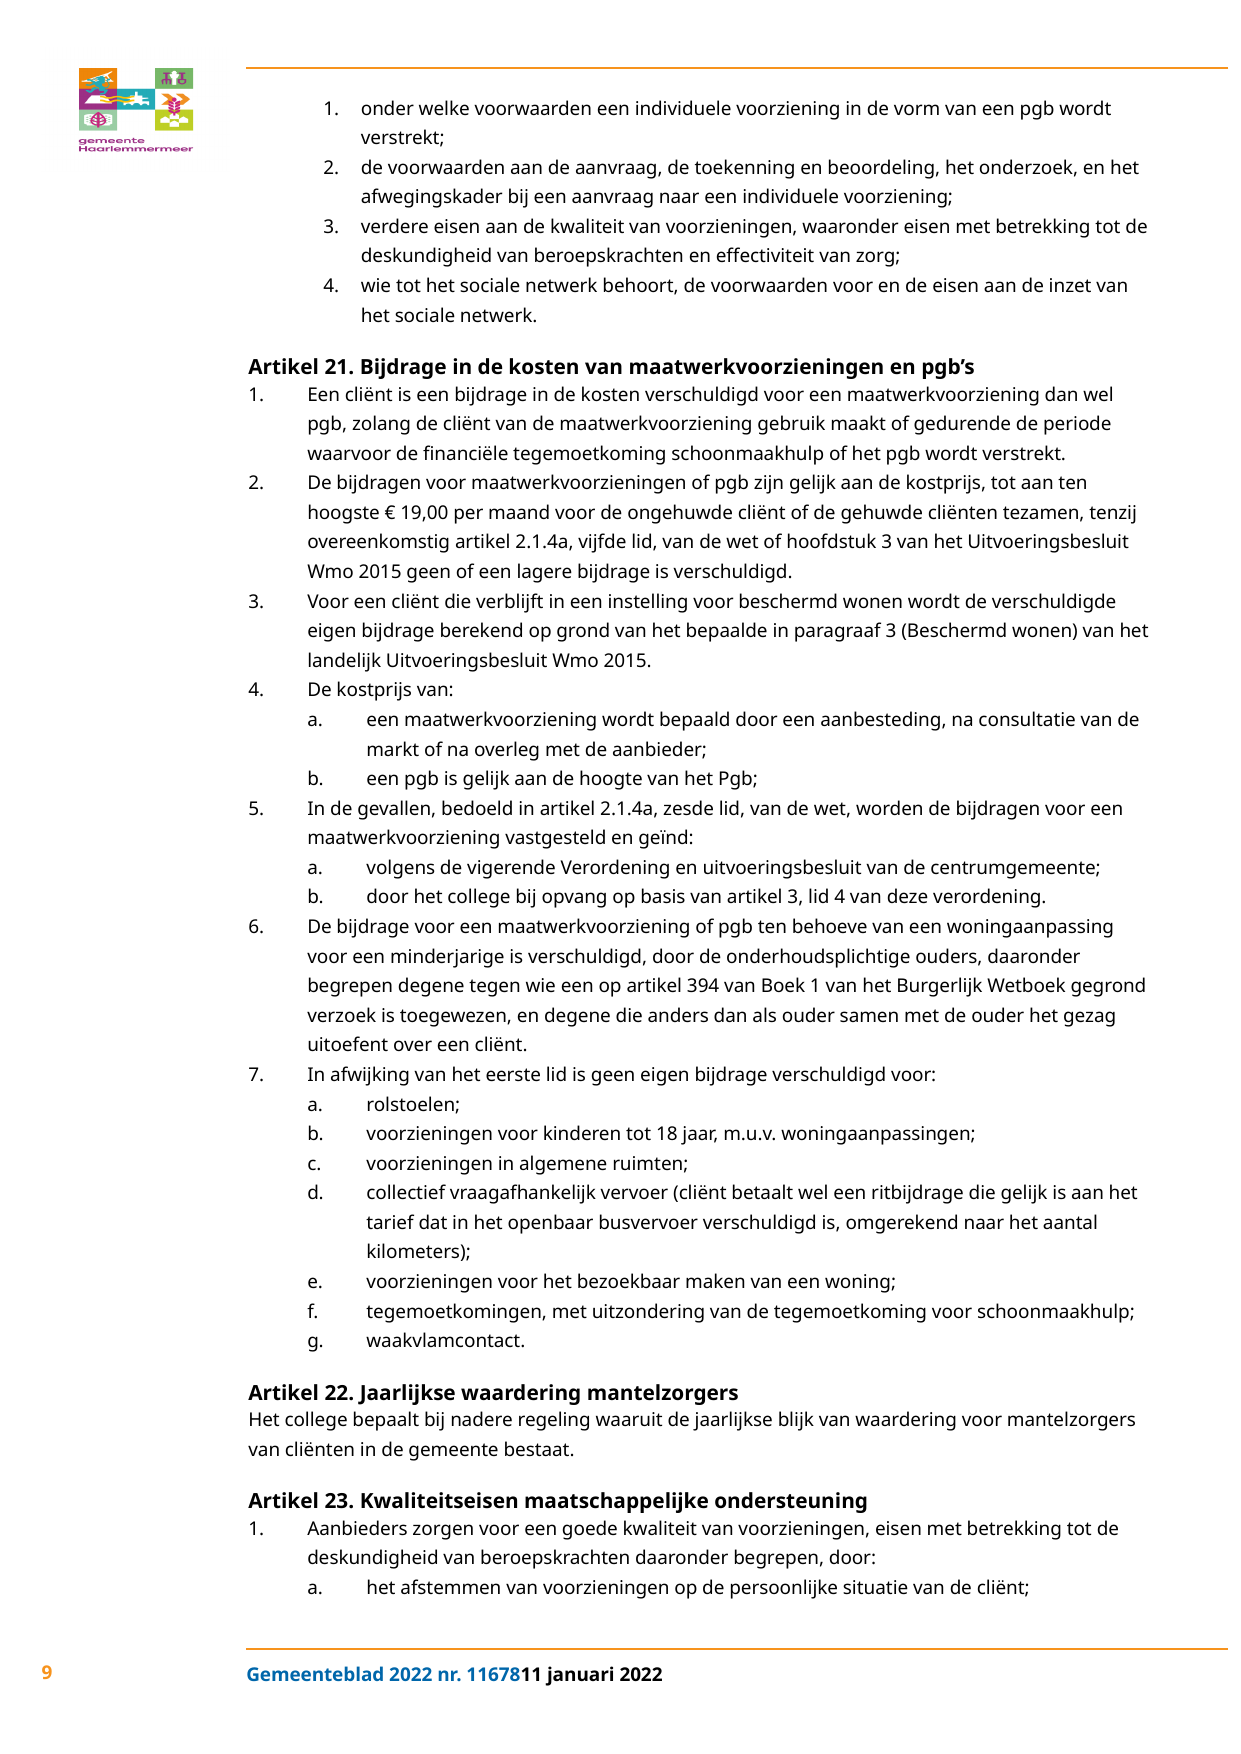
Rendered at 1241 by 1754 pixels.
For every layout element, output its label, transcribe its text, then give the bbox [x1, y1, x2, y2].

list waakvlamcontact. [307, 1327, 1152, 1353]
list het afstemmen van voorzieningen op de persoonlijke situatie van de cliënt; [307, 1574, 1152, 1599]
text Het college bepaalt bij nadere regeling waaruit de jaarlijkse blijk van waardering voor mantelzorgers van cliënten in de gemeente bestaat. [248, 1406, 1152, 1462]
list collectief vraagafhankelijk vervoer (cliënt betaalt wel een ritbijdrage die gelijk is aan het tarief dat in het openbaar busvervoer verschuldigd is, omgerekend naar het aantal kilometers); [307, 1179, 1152, 1264]
list Aanbieders zorgen voor een goede kwaliteit van voorzieningen, eisen met betrekking tot de deskundigheid van beroepskrachten daaronder begrepen, door: [248, 1515, 1152, 1570]
list De kostprijs van: [248, 677, 1152, 702]
list verdere eisen aan de kwaliteit van voorzieningen, waaronder eisen met betrekking tot de deskundigheid van beroepskrachten en effectiviteit van zorg; [323, 213, 1152, 268]
picture [41, 47, 231, 172]
list door het college bij opvang op basis van artikel 3, lid 4 van deze verordening. [307, 884, 1152, 909]
list Een cliënt is een bijdrage in de kosten verschuldigd voor een maatwerkvoorziening dan wel pgb, zolang de cliënt van de maatwerkvoorziening gebruik maakt of gedurende de periode waarvoor de financiële tegemoetkoming schoonmaakhulp of het pgb wordt verstrekt. [248, 381, 1152, 466]
list Voor een cliënt die verblijft in een instelling voor beschermd wonen wordt de verschuldigde eigen bijdrage berekend op grond van het bepaalde in paragraaf 3 (Beschermd wonen) van het landelijk Uitvoeringsbesluit Wmo 2015. [248, 588, 1152, 673]
list voorzieningen in algemene ruimten; [307, 1150, 1152, 1176]
list wie tot het sociale netwerk behoort, de voorwaarden voor en de eisen aan de inzet van het sociale netwerk. [323, 272, 1152, 328]
list In afwijking van het eerste lid is geen eigen bijdrage verschuldigd voor: [248, 1061, 1152, 1087]
text Artikel 23. Kwaliteitseisen maatschappelijke ondersteuning [248, 1486, 1152, 1515]
list tegemoetkomingen, met uitzondering van de tegemoetkoming voor schoonmaakhulp; [307, 1298, 1152, 1323]
list onder welke voorwaarden een individuele voorziening in de vorm van een pgb wordt verstrekt; [323, 95, 1152, 150]
list De bijdrage voor een maatwerkvoorziening of pgb ten behoeve van een woningaanpassing voor een minderjarige is verschuldigd, door de onderhoudsplichtige ouders, daaronder begrepen degene tegen wie een op artikel 394 van Boek 1 van het Burgerlijk Wetboek gegrond verzoek is toegewezen, en degene die anders dan als ouder samen met de ouder het gezag uitoefent over een cliënt. [248, 913, 1152, 1057]
list voorzieningen voor kinderen tot 18 jaar, m.u.v. woningaanpassingen; [307, 1120, 1152, 1146]
list De bijdragen voor maatwerkvoorzieningen of pgb zijn gelijk aan de kostprijs, tot aan ten hoogste € 19,00 per maand voor de ongehuwde cliënt of de gehuwde cliënten tezamen, tenzij overeenkomstig artikel 2.1.4a, vijfde lid, van de wet of hoofdstuk 3 van het Uitvoeringsbesluit Wmo 2015 geen of een lagere bijdrage is verschuldigd. [248, 469, 1152, 584]
list volgens de vigerende Verordening en uitvoeringsbesluit van de centrumgemeente; [307, 854, 1152, 880]
text Artikel 21. Bijdrage in de kosten van maatwerkvoorzieningen en pgb’s [248, 352, 1152, 381]
list In de gevallen, bedoeld in artikel 2.1.4a, zesde lid, van de wet, worden de bijdragen voor een maatwerkvoorziening vastgesteld en geïnd: [248, 795, 1152, 850]
list een pgb is gelijk aan de hoogte van het Pgb; [307, 765, 1152, 791]
list voorzieningen voor het bezoekbaar maken van een woning; [307, 1268, 1152, 1294]
list rolstoelen; [307, 1091, 1152, 1116]
list een maatwerkvoorziening wordt bepaald door een aanbesteding, na consultatie van de markt of na overleg met de aanbieder; [307, 706, 1152, 761]
text Artikel 22. Jaarlijkse waardering mantelzorgers [248, 1378, 1152, 1406]
list de voorwaarden aan de aanvraag, de toekenning en beoordeling, het onderzoek, en het afwegingskader bij een aanvraag naar een individuele voorziening; [323, 154, 1152, 209]
